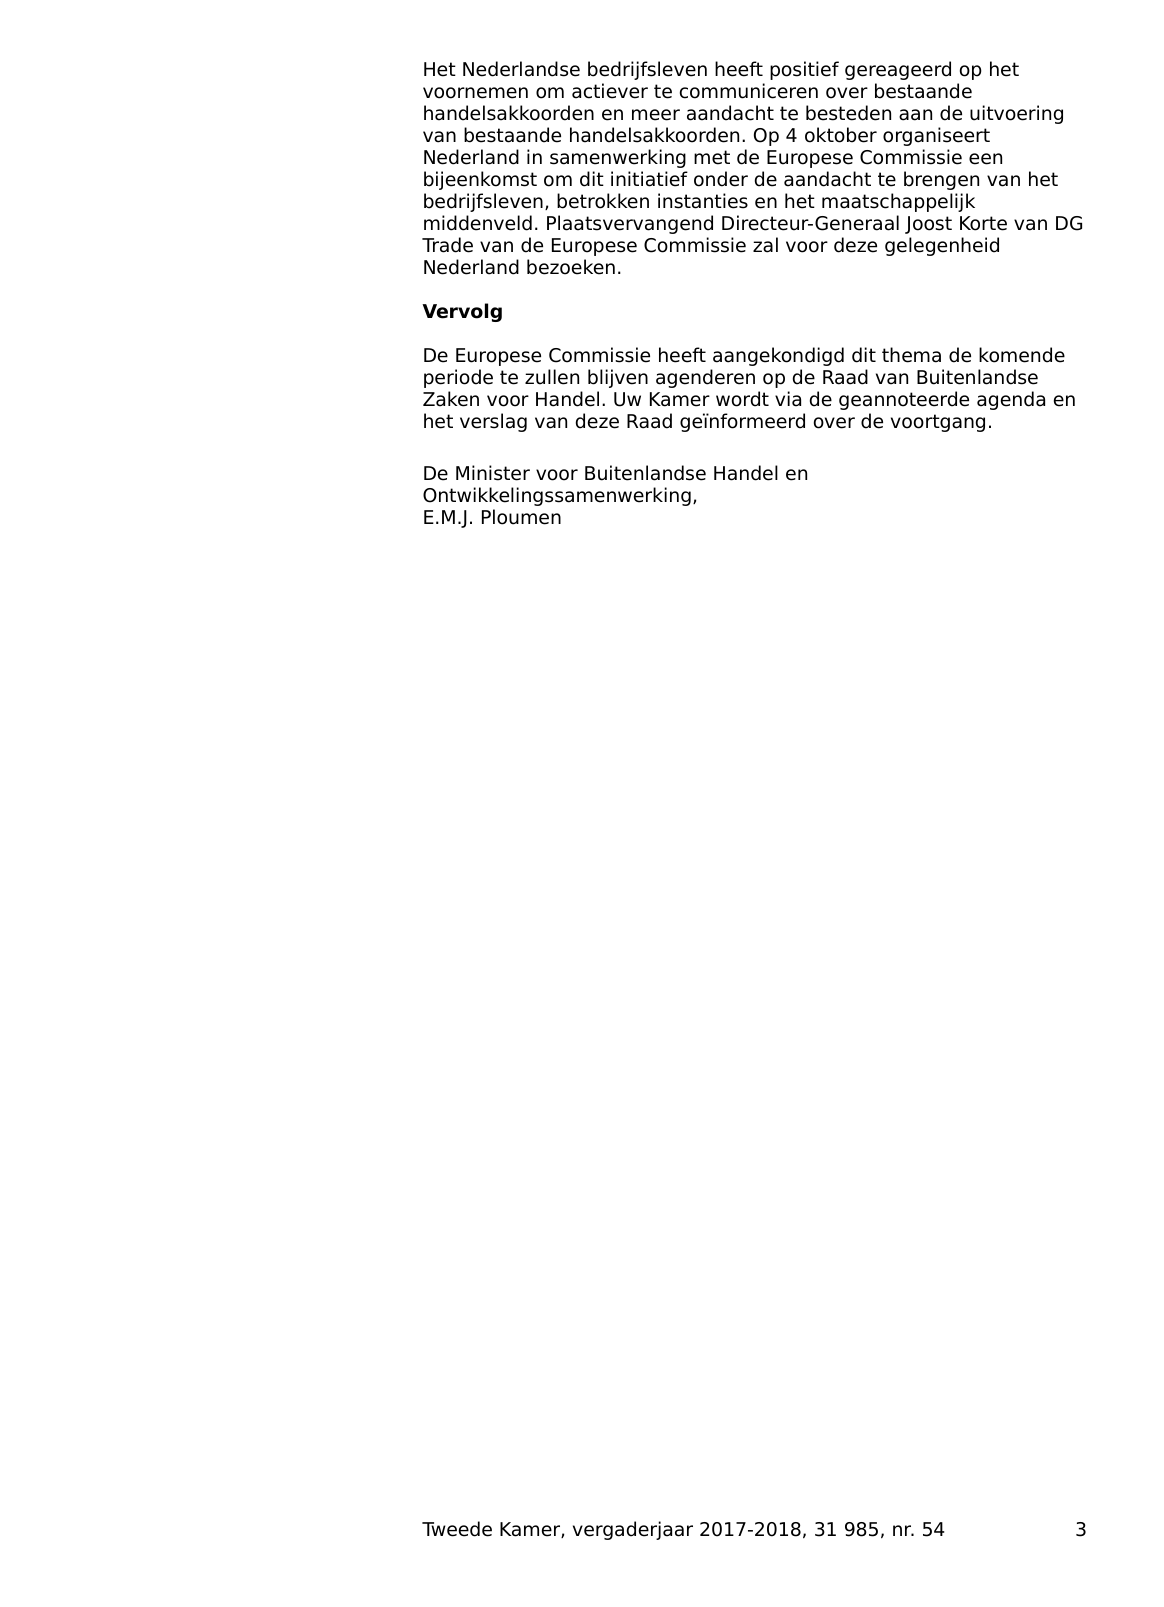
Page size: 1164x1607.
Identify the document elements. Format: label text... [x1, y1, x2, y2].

text De Europese Commissie heeft aangekondigd dit thema de komende periode te zullen blijven agenderen op de Raad van Buitenlandse Zaken voor Handel. Uw Kamer wordt via de geannoteerde agenda en het verslag van deze Raad geïnformeerd over de voortgang. [422, 345, 1087, 433]
subtitle Vervolg [422, 301, 1087, 323]
text De Minister voor Buitenlandse Handel en Ontwikkelingssamenwerking, E.M.J. Ploumen [422, 463, 1087, 529]
text Het Nederlandse bedrijfsleven heeft positief gereageerd op het voornemen om actiever te communiceren over bestaande handelsakkoorden en meer aandacht te besteden aan de uitvoering van bestaande handelsakkoorden. Op 4 oktober organiseert Nederland in samenwerking met de Europese Commissie een bijeenkomst om dit initiatief onder de aandacht te brengen van het bedrijfsleven, betrokken instanties en het maatschappelijk middenveld. Plaatsvervangend Directeur-Generaal Joost Korte van DG Trade van de Europese Commissie zal voor deze gelegenheid Nederland bezoeken. [422, 59, 1087, 279]
